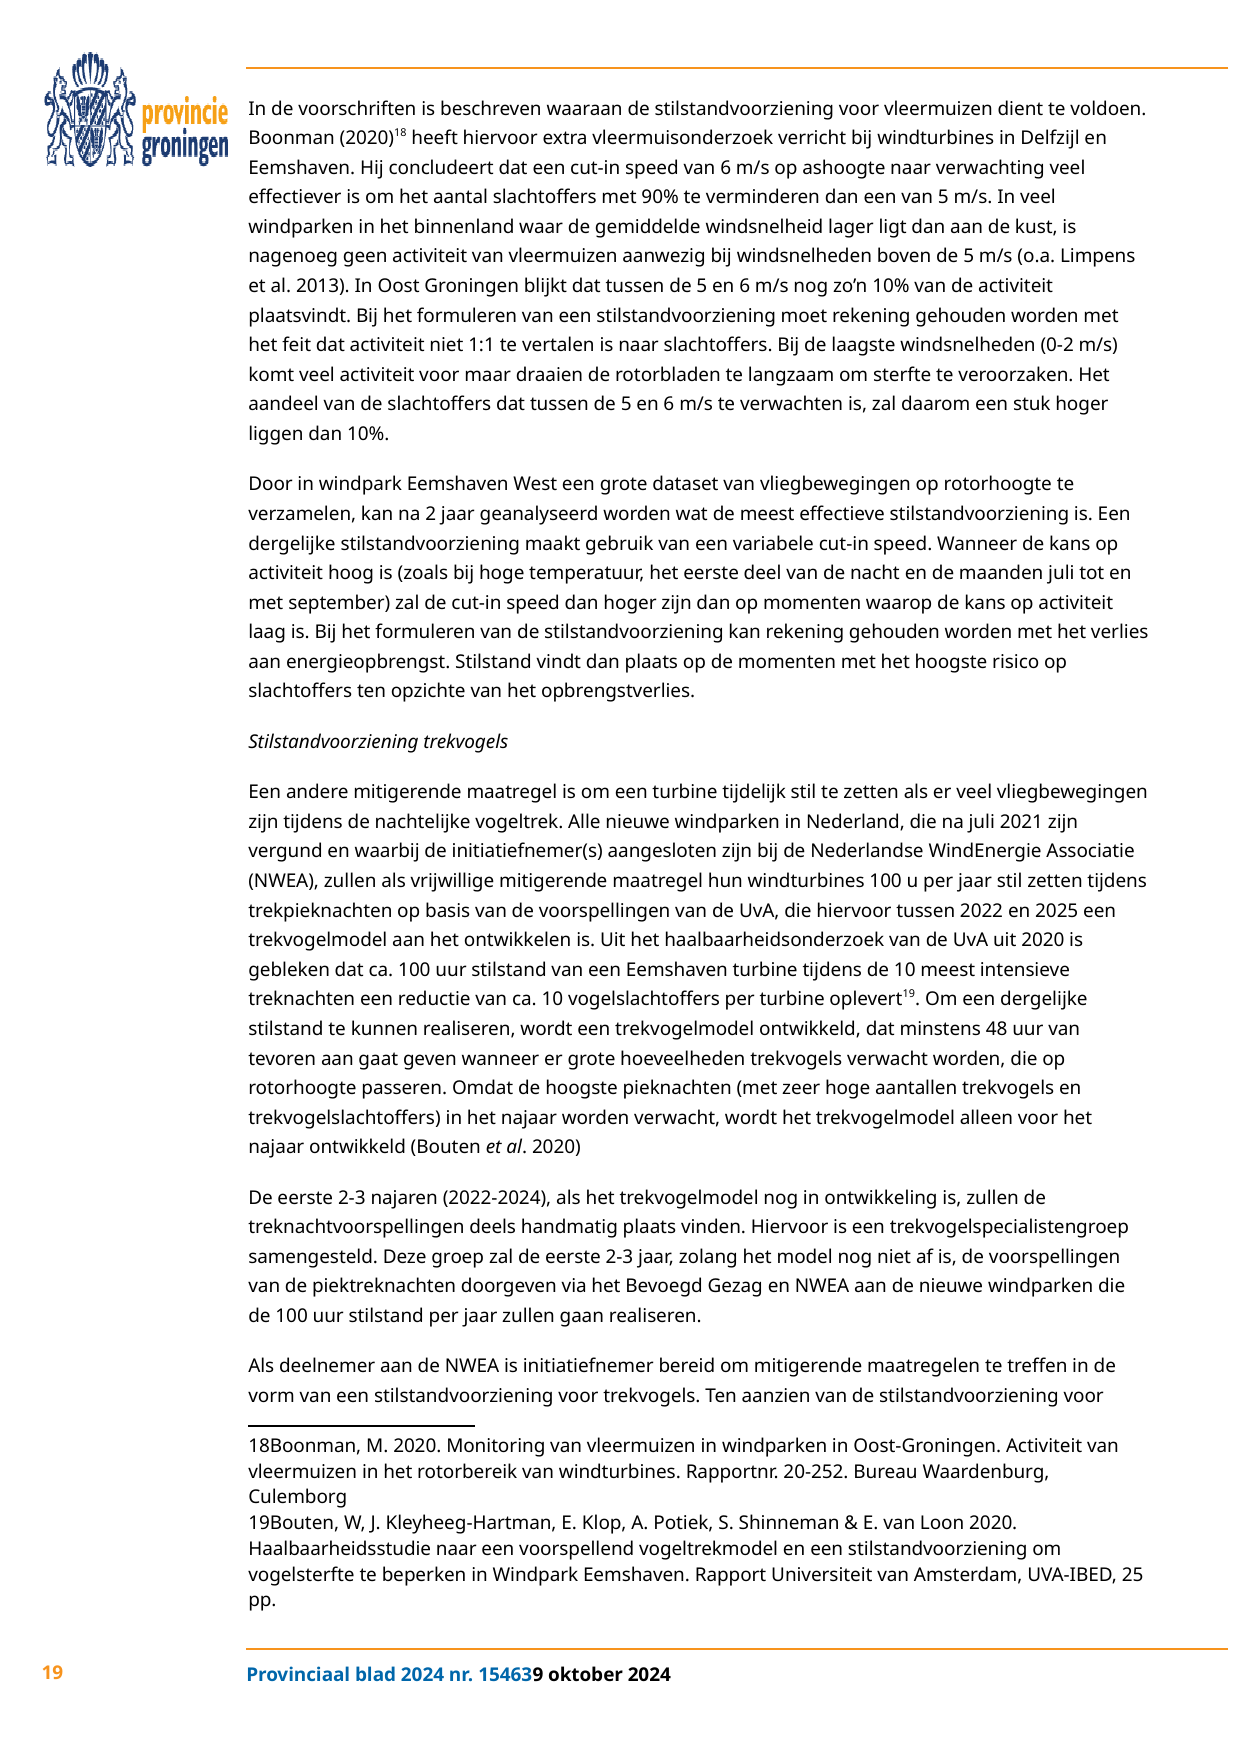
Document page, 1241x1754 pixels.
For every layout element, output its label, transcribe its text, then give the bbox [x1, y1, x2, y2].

text De eerste 2-3 najaren (2022-2024), als het trekvogelmodel nog in ontwikkeling is, zullen de treknachtvoorspellingen deels handmatig plaats vinden. Hiervoor is een trekvogelspecialistengroep samengesteld. Deze groep zal de eerste 2-3 jaar, zolang het model nog niet af is, de voorspellingen van de piektreknachten doorgeven via het Bevoegd Gezag en NWEA aan de nieuwe windparken die de 100 uur stilstand per jaar zullen gaan realiseren. [248, 1184, 1152, 1328]
text Stilstandvoorziening trekvogels [248, 728, 1152, 754]
text Boonman, M. 2020. Monitoring van vleermuizen in windparken in Oost-Groningen. Activiteit van vleermuizen in het rotorbereik van windturbines. Rapportnr. 20-252. Bureau Waardenburg, Culemborg [248, 1432, 1152, 1509]
text Een andere mitigerende maatregel is om een turbine tijdelijk stil te zetten als er veel vliegbewegingen zijn tijdens de nachtelijke vogeltrek. Alle nieuwe windparken in Nederland, die na juli 2021 zijn vergund en waarbij de initiatiefnemer(s) aangesloten zijn bij de Nederlandse WindEnergie Associatie (NWEA), zullen als vrijwillige mitigerende maatregel hun windturbines 100 u per jaar stil zetten tijdens trekpieknachten op basis van de voorspellingen van de UvA, die hiervoor tussen 2022 en 2025 een trekvogelmodel aan het ontwikkelen is. Uit het haalbaarheidsonderzoek van de UvA uit 2020 is gebleken dat ca. 100 uur stilstand van een Eemshaven turbine tijdens de 10 meest intensieve treknachten een reductie van ca. 10 vogelslachtoffers per turbine oplevert. Om een dergelijke stilstand te kunnen realiseren, wordt een trekvogelmodel ontwikkeld, dat minstens 48 uur van tevoren aan gaat geven wanneer er grote hoeveelheden trekvogels verwacht worden, die op rotorhoogte passeren. Omdat de hoogste pieknachten (met zeer hoge aantallen trekvogels en trekvogelslachtoffers) in het najaar worden verwacht, wordt het trekvogelmodel alleen voor het najaar ontwikkeld (Bouten et al. 2020) [248, 778, 1152, 1159]
text Door in windpark Eemshaven West een grote dataset van vliegbewegingen op rotorhoogte te verzamelen, kan na 2 jaar geanalyseerd worden wat de meest effectieve stilstandvoorziening is. Een dergelijke stilstandvoorziening maakt gebruik van een variabele cut-in speed. Wanneer de kans op activiteit hoog is (zoals bij hoge temperatuur, het eerste deel van de nacht en de maanden juli tot en met september) zal de cut-in speed dan hoger zijn dan op momenten waarop de kans op activiteit laag is. Bij het formuleren van de stilstandvoorziening kan rekening gehouden worden met het verlies aan energieopbrengst. Stilstand vindt dan plaats op de momenten met het hoogste risico op slachtoffers ten opzichte van het opbrengstverlies. [248, 471, 1152, 703]
text Als deelnemer aan de NWEA is initiatiefnemer bereid om mitigerende maatregelen te treffen in de vorm van een stilstandvoorziening voor trekvogels. Ten aanzien van de stilstandvoorziening voor [248, 1353, 1152, 1408]
text In de voorschriften is beschreven waaraan de stilstandvoorziening voor vleermuizen dient te voldoen. Boonman (2020) heeft hiervoor extra vleermuisonderzoek verricht bij windturbines in Delfzijl en Eemshaven. Hij concludeert dat een cut-in speed van 6 m/s op ashoogte naar verwachting veel effectiever is om het aantal slachtoffers met 90% te verminderen dan een van 5 m/s. In veel windparken in het binnenland waar de gemiddelde windsnelheid lager ligt dan aan de kust, is nagenoeg geen activiteit van vleermuizen aanwezig bij windsnelheden boven de 5 m/s (o.a. Limpens et al. 2013). In Oost Groningen blijkt dat tussen de 5 en 6 m/s nog zo’n 10% van de activiteit plaatsvindt. Bij het formuleren van een stilstandvoorziening moet rekening gehouden worden met het feit dat activiteit niet 1:1 te vertalen is naar slachtoffers. Bij de laagste windsnelheden (0-2 m/s) komt veel activiteit voor maar draaien de rotorbladen te langzaam om sterfte te veroorzaken. Het aandeel van de slachtoffers dat tussen de 5 en 6 m/s te verwachten is, zal daarom een stuk hoger liggen dan 10%. [248, 95, 1152, 446]
text Bouten, W, J. Kleyheeg-Hartman, E. Klop, A. Potiek, S. Shinneman & E. van Loon 2020. Haalbaarheidsstudie naar een voorspellend vogeltrekmodel en een stilstandvoorziening om vogelsterfte te beperken in Windpark Eemshaven. Rapport Universiteit van Amsterdam, UVA-IBED, 25 pp. [248, 1509, 1152, 1612]
picture [41, 47, 231, 172]
